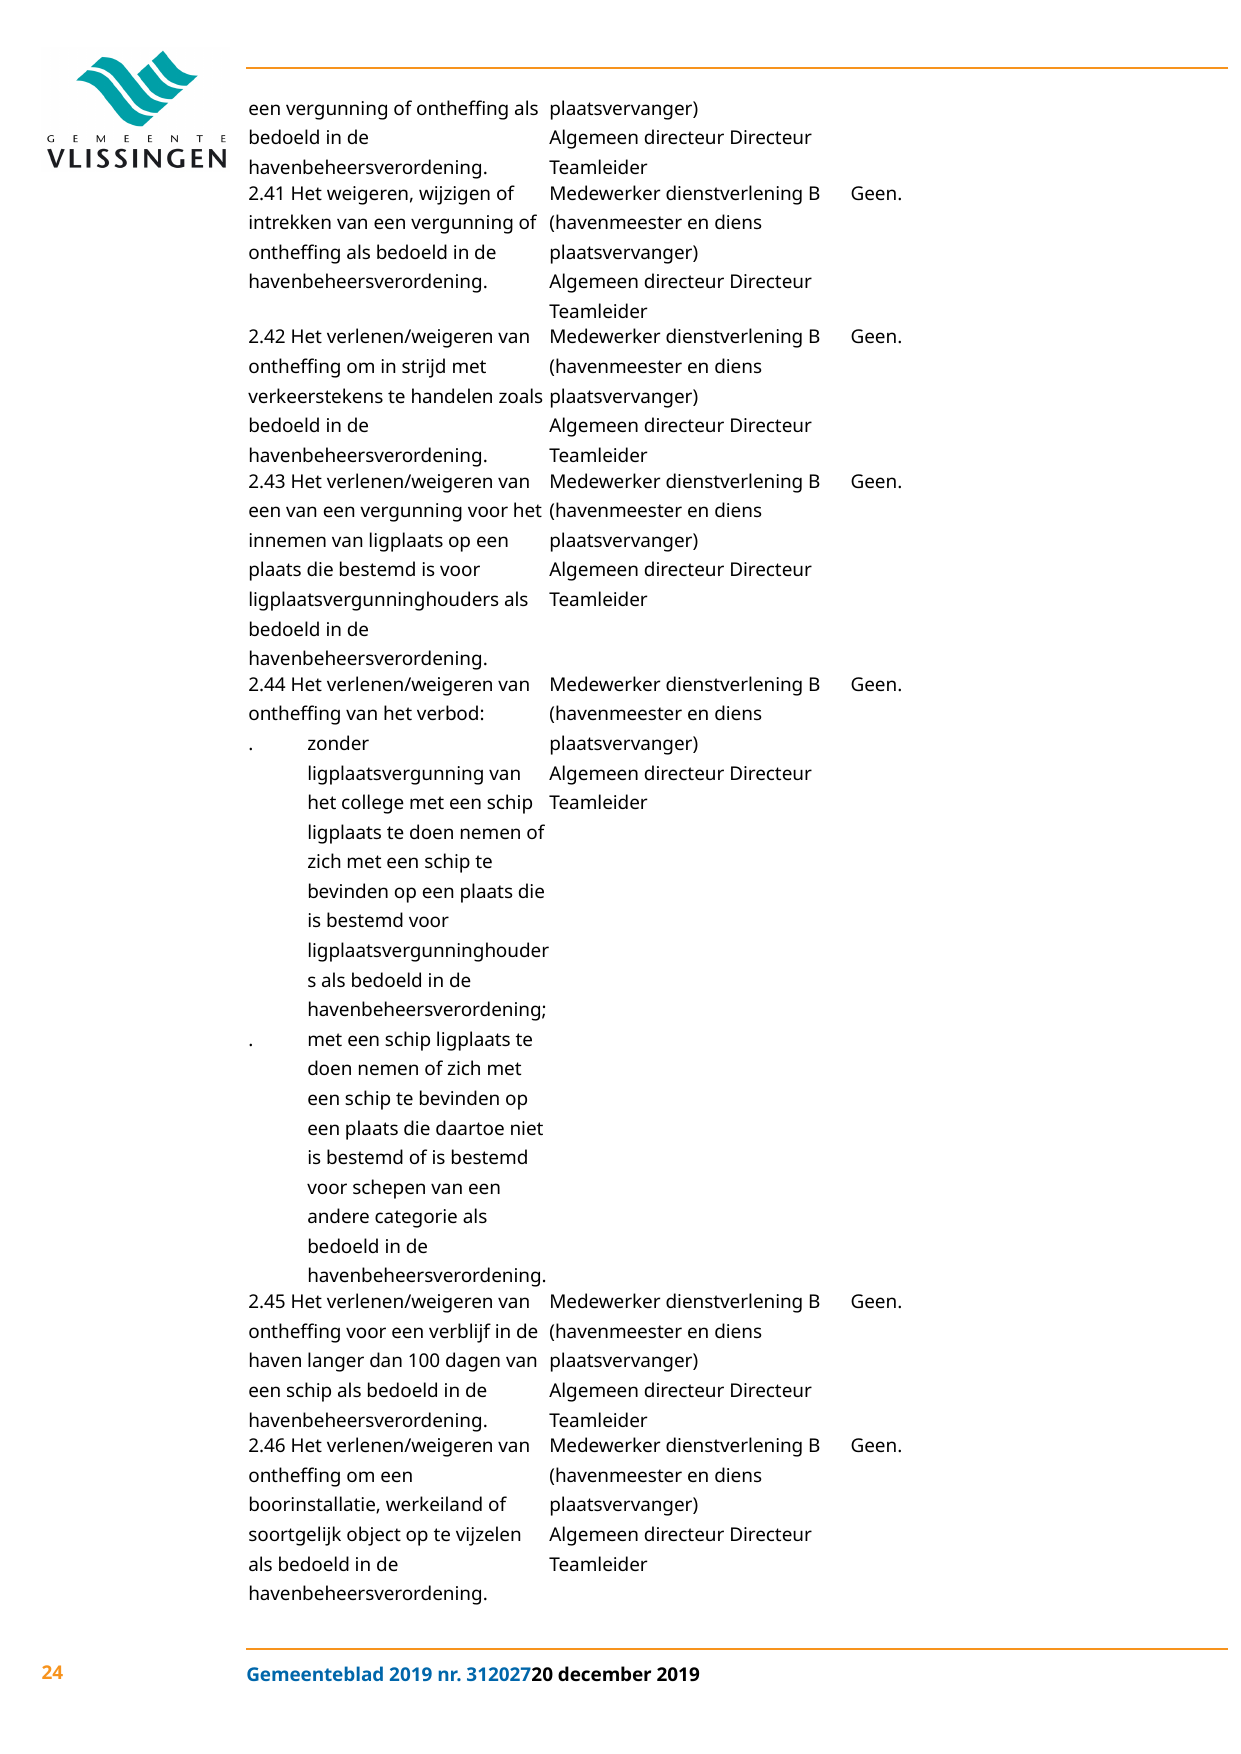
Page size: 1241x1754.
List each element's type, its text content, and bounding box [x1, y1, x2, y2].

table_cell Medewerker dienstverlening B (havenmeester en diens plaatsvervanger) Algemeen directeur Directeur Teamleider [549, 468, 850, 671]
table_cell 2.41 Het weigeren, wijzigen of intrekken van een vergunning of ontheffing als bedoeld in de havenbeheersverordening. [248, 180, 549, 324]
table_cell Geen. [850, 180, 1152, 324]
table_cell Geen. [850, 1433, 1152, 1606]
table_cell Geen. [850, 1289, 1152, 1432]
table_cell 2.43 Het verlenen/weigeren van een van een vergunning voor het innemen van ligplaats op een plaats die bestemd is voor ligplaatsvergunninghouders als bedoeld in de havenbeheersverordening. [248, 468, 549, 671]
table_cell [850, 95, 1152, 180]
table_cell Medewerker dienstverlening B (havenmeester en diens plaatsvervanger) Algemeen directeur Directeur Teamleider [549, 671, 850, 1288]
table_cell 2.45 Het verlenen/weigeren van ontheffing voor een verblijf in de haven langer dan 100 dagen van een schip als bedoeld in de havenbeheersverordening. [248, 1289, 549, 1432]
table_cell Geen. [850, 671, 1152, 1288]
table_cell een vergunning of ontheffing als bedoeld in de havenbeheersverordening. [248, 95, 549, 180]
picture [41, 47, 231, 172]
table_cell Medewerker dienstverlening B (havenmeester en diens plaatsvervanger) Algemeen directeur Directeur Teamleider [549, 1433, 850, 1606]
table_cell Medewerker dienstverlening B (havenmeester en diens plaatsvervanger) Algemeen directeur Directeur Teamleider [549, 180, 850, 324]
table_cell Medewerker dienstverlening B (havenmeester en diens plaatsvervanger) Algemeen directeur Directeur Teamleider [549, 1289, 850, 1432]
table_cell 2.44 Het verlenen/weigeren van ontheffing van het verbod: zonder ligplaatsvergunning van het college met een schip ligplaats te doen nemen of zich met een schip te bevinden op een plaats die is bestemd voor ligplaatsvergunninghouders als bedoeld in de havenbeheersverordening; met een schip ligplaats te doen nemen of zich met een schip te bevinden op een plaats die daartoe niet is bestemd of is bestemd voor schepen van een andere categorie als bedoeld in de havenbeheersverordening. [248, 671, 549, 1288]
table_cell 2.42 Het verlenen/weigeren van ontheffing om in strijd met verkeerstekens te handelen zoals bedoeld in de havenbeheersverordening. [248, 324, 549, 468]
table_cell 2.46 Het verlenen/weigeren van ontheffing om een boorinstallatie, werkeiland of soortgelijk object op te vijzelen als bedoeld in de havenbeheersverordening. [248, 1433, 549, 1606]
table_cell plaatsvervanger) Algemeen directeur Directeur Teamleider [549, 95, 850, 180]
table_cell Medewerker dienstverlening B (havenmeester en diens plaatsvervanger) Algemeen directeur Directeur Teamleider [549, 324, 850, 468]
table_cell Geen. [850, 468, 1152, 671]
table_cell Geen. [850, 324, 1152, 468]
